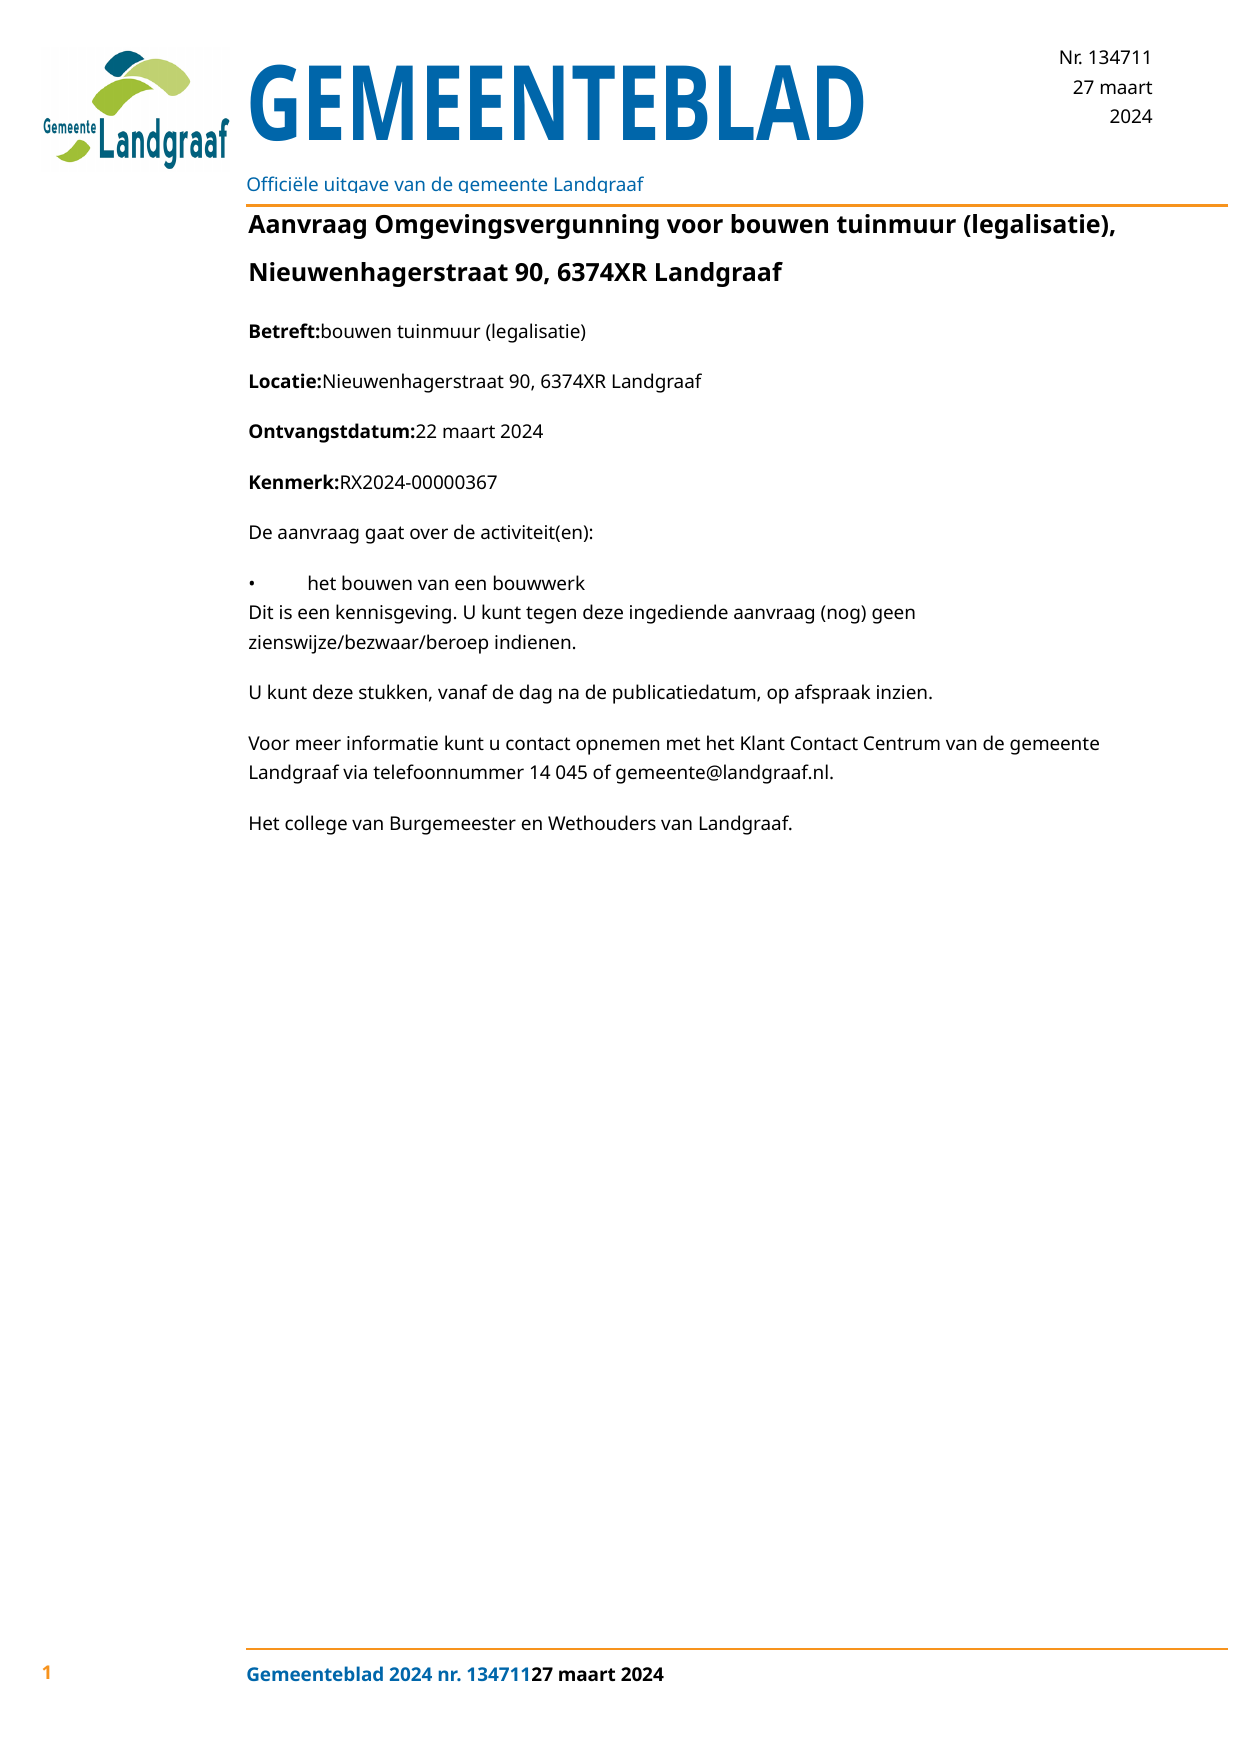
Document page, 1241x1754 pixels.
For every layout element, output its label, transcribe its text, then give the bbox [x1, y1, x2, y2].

text Het college van Burgemeester en Wethouders van Landgraaf. [248, 810, 1152, 836]
text Dit is een kennisgeving. U kunt tegen deze ingediende aanvraag (nog) geen zienswijze/bezwaar/beroep indienen. [248, 599, 1152, 655]
text Betreft:bouwen tuinmuur (legalisatie) [248, 318, 1152, 344]
text Locatie:Nieuwenhagerstraat 90, 6374XR Landgraaf [248, 368, 1152, 394]
text De aanvraag gaat over de activiteit(en): [248, 519, 1152, 545]
list het bouwen van een bouwwerk [248, 570, 1152, 596]
text U kunt deze stukken, vanaf de dag na de publicatiedatum, op afspraak inzien. [248, 679, 1152, 705]
text Aanvraag Omgevingsvergunning voor bouwen tuinmuur (legalisatie), Nieuwenhagerstraat 90, 6374XR Landgraaf [248, 207, 1152, 288]
text Ontvangstdatum:22 maart 2024 [248, 419, 1152, 444]
text Voor meer informatie kunt u contact opnemen met het Klant Contact Centrum van de gemeente Landgraaf via telefoonnummer 14 045 of gemeente@landgraaf.nl. [248, 730, 1152, 785]
picture [41, 47, 231, 172]
text Kenmerk:RX2024-00000367 [248, 469, 1152, 495]
